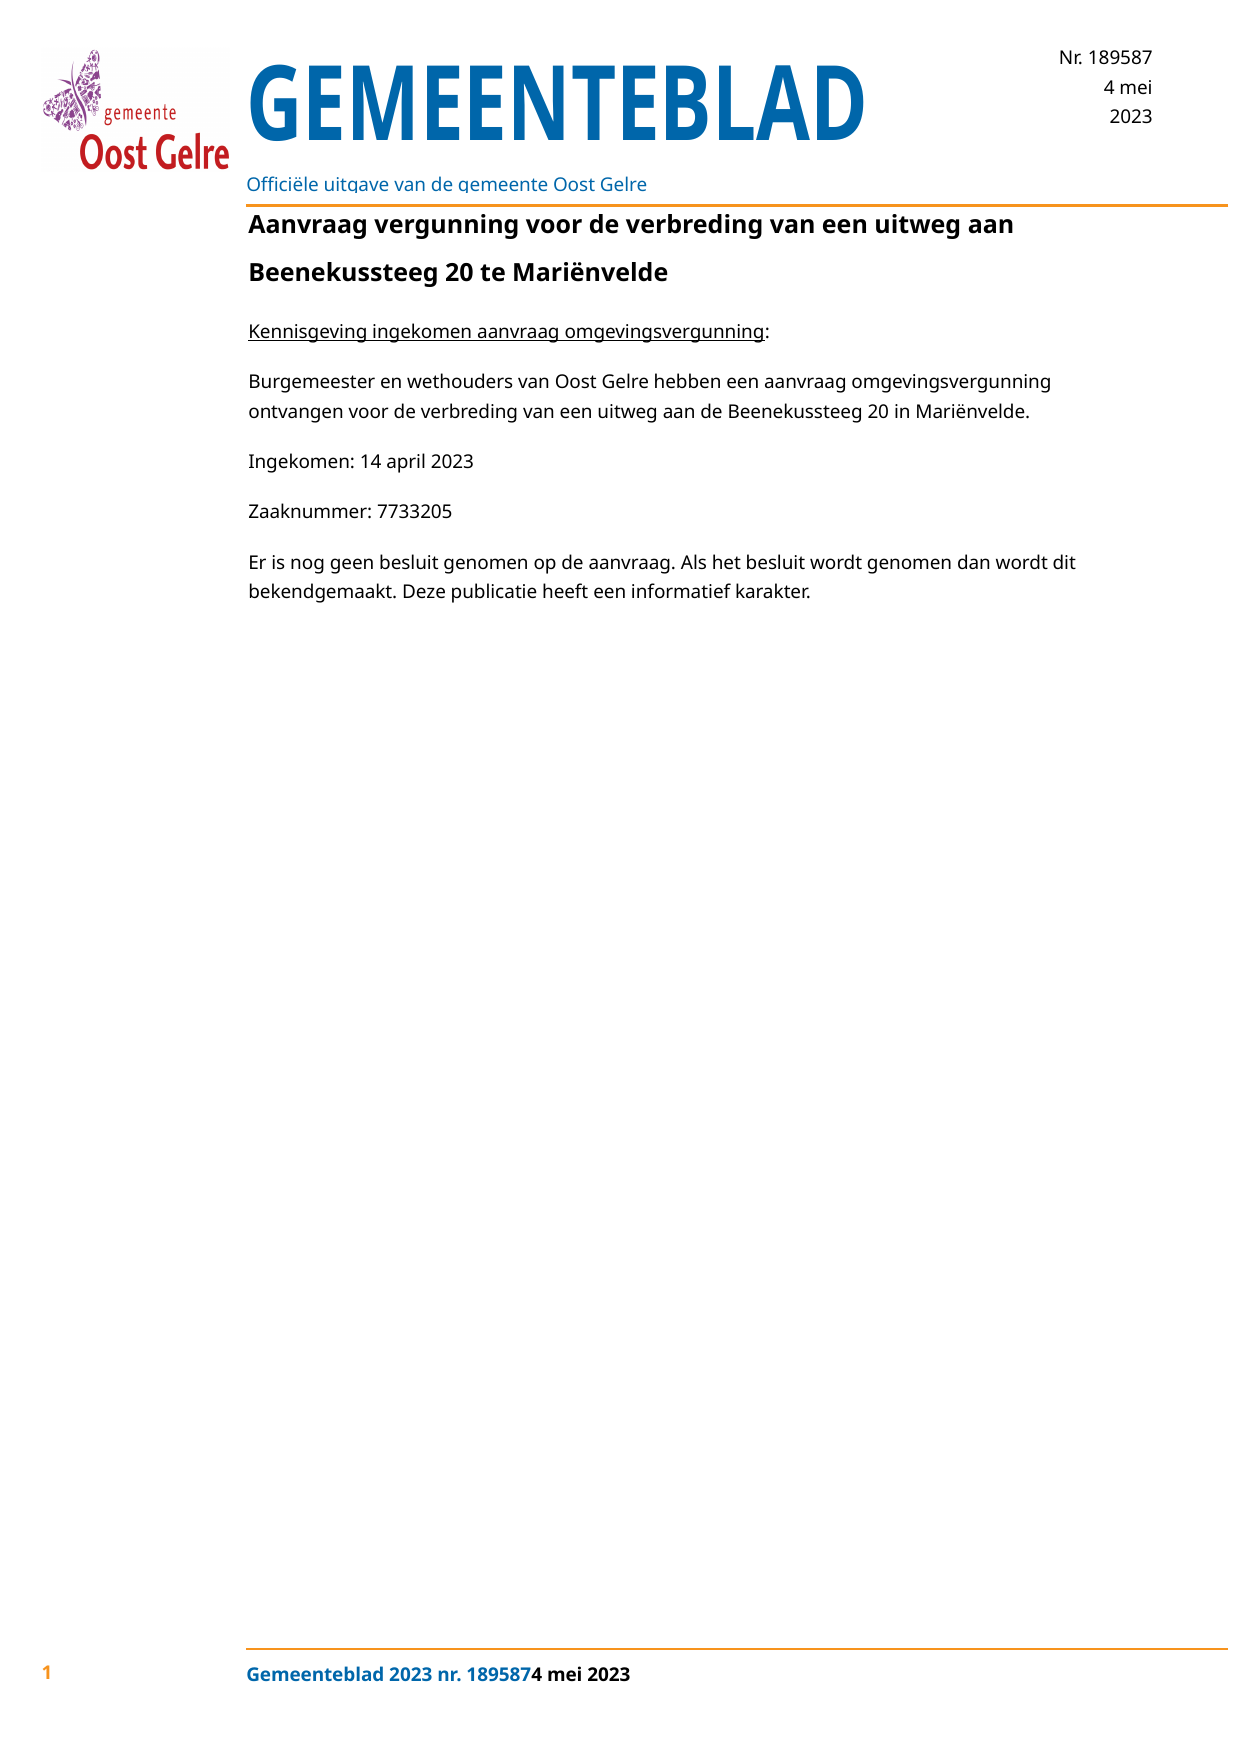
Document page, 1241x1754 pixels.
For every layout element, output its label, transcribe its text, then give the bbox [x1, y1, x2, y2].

text Kennisgeving ingekomen aanvraag omgevingsvergunning: [248, 318, 1152, 344]
text Burgemeester en wethouders van Oost Gelre hebben een aanvraag omgevingsvergunning ontvangen voor de verbreding van een uitweg aan de Beenekussteeg 20 in Mariënvelde. [248, 368, 1152, 424]
text Er is nog geen besluit genomen op de aanvraag. Als het besluit wordt genomen dan wordt dit bekendgemaakt. Deze publicatie heeft een informatief karakter. [248, 549, 1152, 604]
text Aanvraag vergunning voor de verbreding van een uitweg aan Beenekussteeg 20 te Mariënvelde [248, 207, 1152, 288]
text Zaaknummer: 7733205 [248, 499, 1152, 524]
text Ingekomen: 14 april 2023 [248, 448, 1152, 474]
picture [41, 47, 231, 172]
